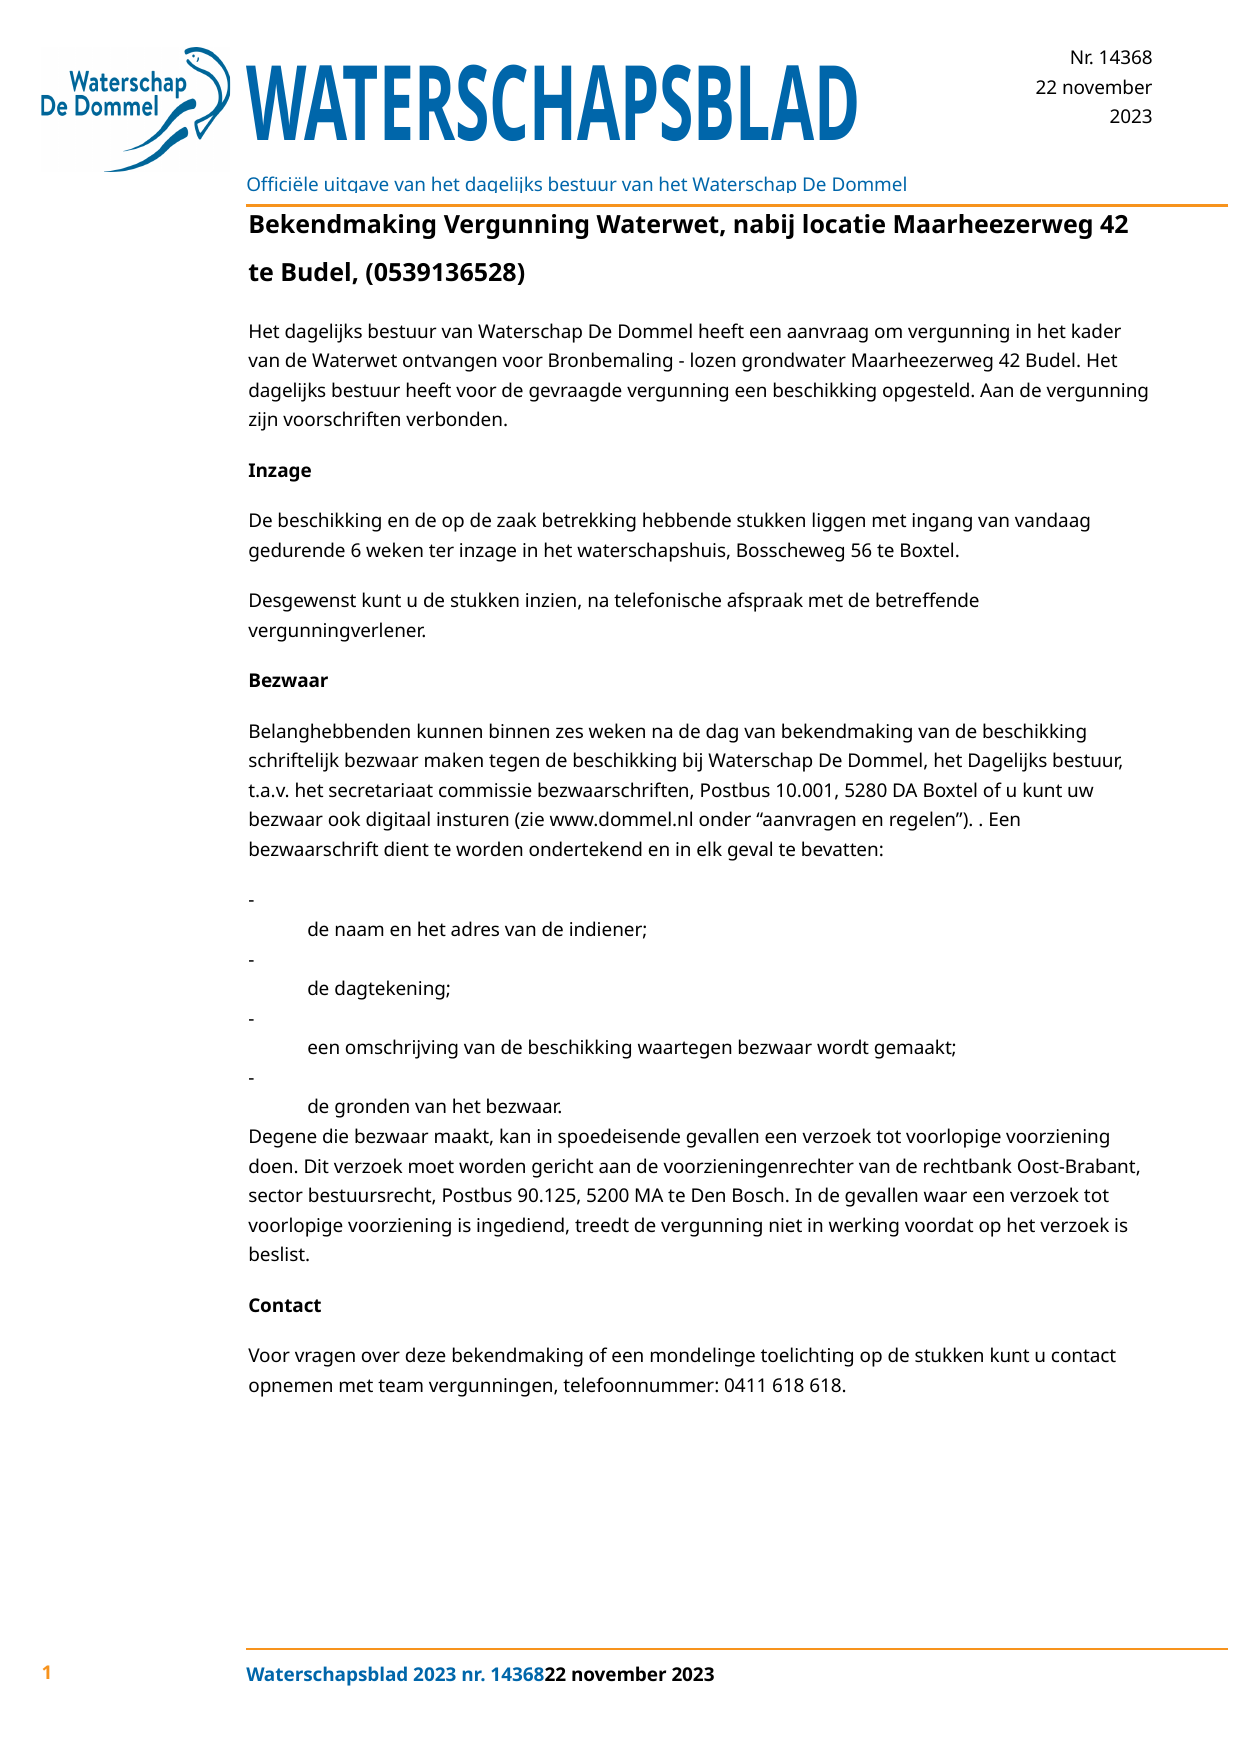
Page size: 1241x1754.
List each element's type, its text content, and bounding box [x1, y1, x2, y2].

list de naam en het adres van de indiener; [248, 916, 1152, 942]
text Voor vragen over deze bekendmaking of een mondelinge toelichting op de stukken kunt u contact opnemen met team vergunningen, telefoonnummer: 0411 618 618. [248, 1342, 1152, 1398]
text Inzage [248, 457, 1152, 483]
picture [45, 99, 51, 111]
list de gronden van het bezwaar. [248, 1094, 1152, 1119]
picture [204, 47, 231, 76]
text Bezwaar [248, 667, 1152, 693]
list een omschrijving van de beschikking waartegen bezwaar wordt gemaakt; [248, 1034, 1152, 1060]
picture [41, 47, 231, 172]
text Degene die bezwaar maakt, kan in spoedeisende gevallen een verzoek tot voorlopige voorziening doen. Dit verzoek moet worden gericht aan de voorzieningenrechter van de rechtbank Oost-Brabant, sector bestuursrecht, Postbus 90.125, 5200 MA te Den Bosch. In de gevallen waar een verzoek tot voorlopige voorziening is ingediend, treedt de vergunning niet in werking voordat op het verzoek is beslist. [248, 1123, 1152, 1267]
text De beschikking en de op de zaak betrekking hebbende stukken liggen met ingang van vandaag gedurende 6 weken ter inzage in het waterschapshuis, Bosscheweg 56 te Boxtel. [248, 507, 1152, 563]
text Contact [248, 1292, 1152, 1318]
picture [198, 118, 210, 131]
text Bekendmaking Vergunning Waterwet, nabij locatie Maarheezerweg 42 te Budel, (0539136528) [248, 207, 1152, 288]
list de dagtekening; [248, 975, 1152, 1001]
text Desgewenst kunt u de stukken inzien, na telefonische afspraak met de betreffende vergunningverlener. [248, 587, 1152, 643]
text Belanghebbenden kunnen binnen zes weken na de dag van bekendmaking van de beschikking schriftelijk bezwaar maken tegen de beschikking bij Waterschap De Dommel, het Dagelijks bestuur, t.a.v. het secretariaat commissie bezwaarschriften, Postbus 10.001, 5280 DA Boxtel of u kunt uw bezwaar ook digitaal insturen (zie www.dommel.nl onder “aanvragen en regelen”). . Een bezwaarschrift dient te worden ondertekend en in elk geval te bevatten: [248, 718, 1152, 862]
text Het dagelijks bestuur van Waterschap De Dommel heeft een aanvraag om vergunning in het kader van de Waterwet ontvangen voor Bronbemaling - lozen grondwater Maarheezerweg 42 Budel. Het dagelijks bestuur heeft voor de gevraagde vergunning een beschikking opgesteld. Aan de vergunning zijn voorschriften verbonden. [248, 318, 1152, 432]
